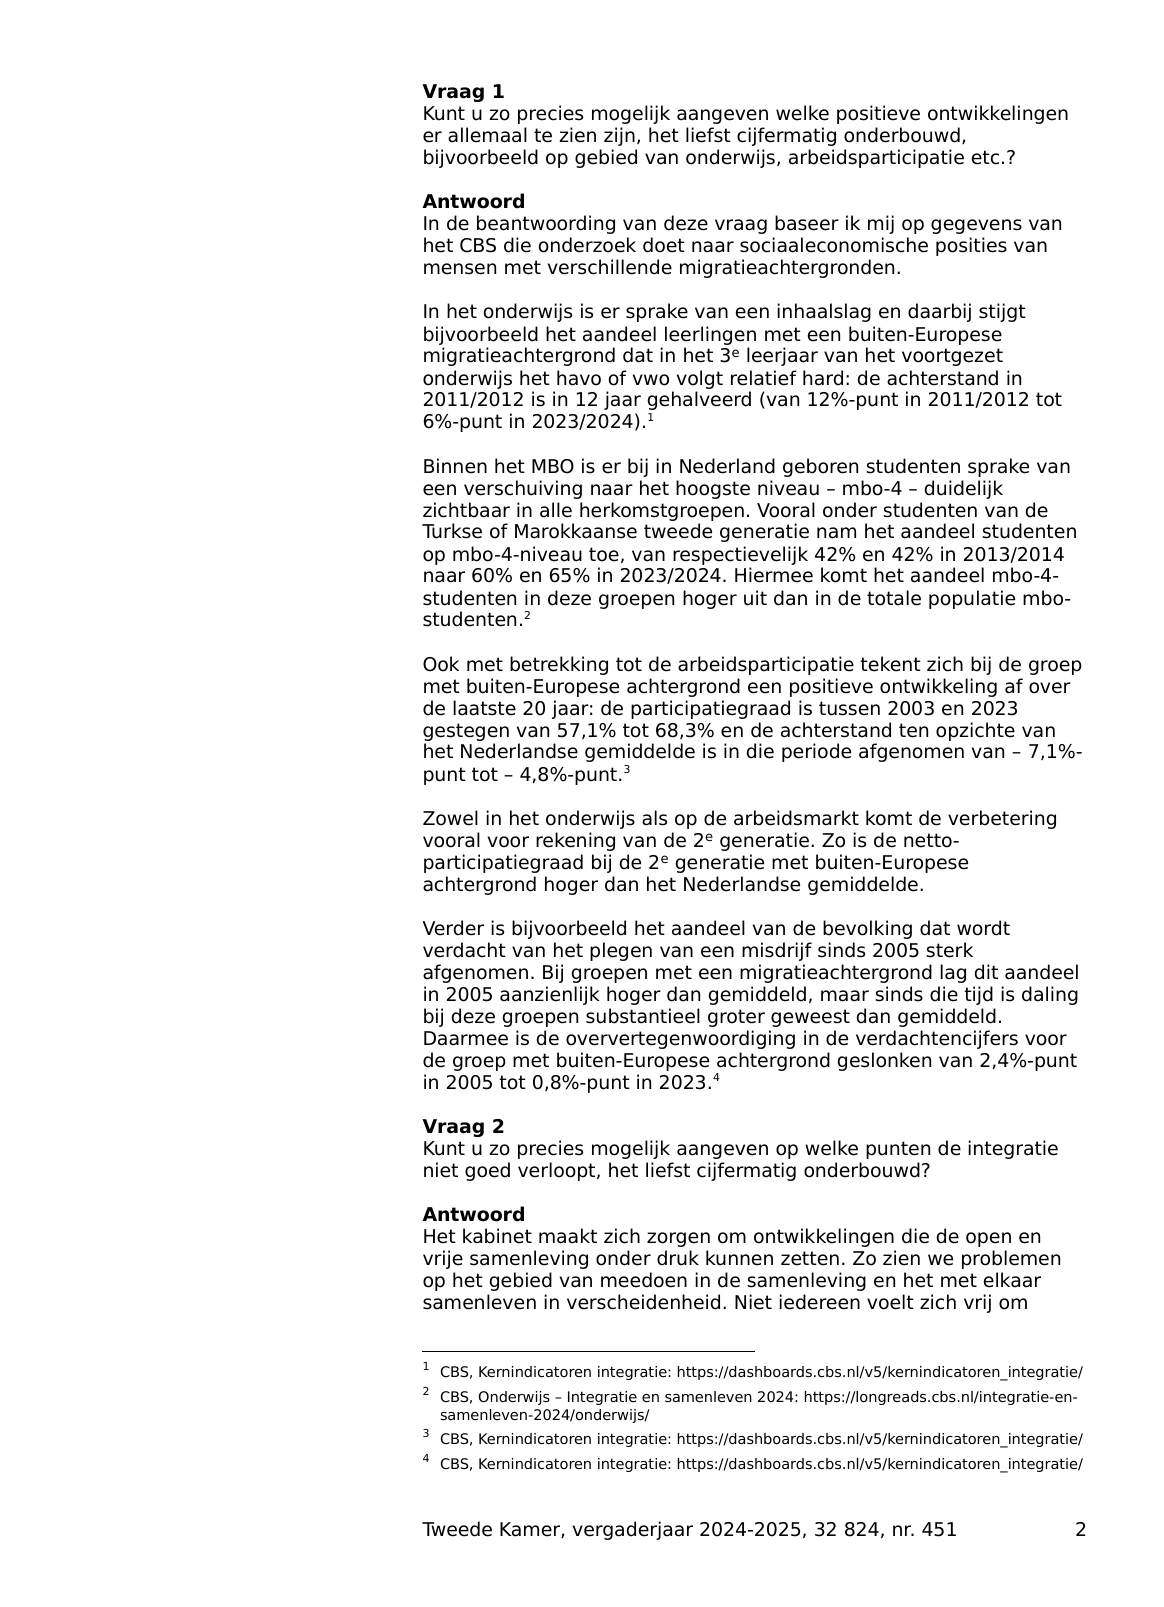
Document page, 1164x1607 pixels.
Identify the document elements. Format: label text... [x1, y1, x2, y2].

text Kunt u zo precies mogelijk aangeven op welke punten de integratie niet goed verloopt, het liefst cijfermatig onderbouwd? [422, 1138, 1087, 1182]
text CBS, Kernindicatoren integratie: https://dashboards.cbs.nl/v5/kernindicatoren_integratie/ [422, 1427, 1087, 1449]
text CBS, Onderwijs – Integratie en samenleven 2024: https://longreads.cbs.nl/integratie-en-samenleven-2024/onderwijs/ [422, 1385, 1087, 1424]
text CBS, Kernindicatoren integratie: https://dashboards.cbs.nl/v5/kernindicatoren_integratie/ [422, 1452, 1087, 1474]
text Kunt u zo precies mogelijk aangeven welke positieve ontwikkelingen er allemaal te zien zijn, het liefst cijfermatig onderbouwd, bijvoorbeeld op gebied van onderwijs, arbeidsparticipatie etc.? [422, 103, 1087, 169]
text In de beantwoording van deze vraag baseer ik mij op gegevens van het CBS die onderzoek doet naar sociaaleconomische posities van mensen met verschillende migratieachtergronden. [422, 213, 1087, 279]
text In het onderwijs is er sprake van een inhaalslag en daarbij stijgt bijvoorbeeld het aandeel leerlingen met een buiten-Europese migratieachtergrond dat in het 3e leerjaar van het voortgezet onderwijs het havo of vwo volgt relatief hard: de achterstand in 2011/2012 is in 12 jaar gehalveerd (van 12%-punt in 2011/2012 tot 6%-punt in 2023/2024). [422, 301, 1087, 433]
text Ook met betrekking tot de arbeidsparticipatie tekent zich bij de groep met buiten-Europese achtergrond een positieve ontwikkeling af over de laatste 20 jaar: de participatiegraad is tussen 2003 en 2023 gestegen van 57,1% tot 68,3% en de achterstand ten opzichte van het Nederlandse gemiddelde is in die periode afgenomen van – 7,1%-punt tot – 4,8%-punt. [422, 653, 1087, 785]
text Verder is bijvoorbeeld het aandeel van de bevolking dat wordt verdacht van het plegen van een misdrijf sinds 2005 sterk afgenomen. Bij groepen met een migratieachtergrond lag dit aandeel in 2005 aanzienlijk hoger dan gemiddeld, maar sinds die tijd is daling bij deze groepen substantieel groter geweest dan gemiddeld. Daarmee is de oververtegenwoordiging in de verdachtencijfers voor de groep met buiten-Europese achtergrond geslonken van 2,4%-punt in 2005 tot 0,8%-punt in 2023. [422, 918, 1087, 1093]
text Zowel in het onderwijs als op de arbeidsmarkt komt de verbetering vooral voor rekening van de 2e generatie. Zo is de netto-participatiegraad bij de 2e generatie met buiten-Europese achtergrond hoger dan het Nederlandse gemiddelde. [422, 808, 1087, 896]
text Antwoord [422, 191, 1087, 213]
text Vraag 1 [422, 81, 1087, 103]
text Binnen het MBO is er bij in Nederland geboren studenten sprake van een verschuiving naar het hoogste niveau – mbo-4 – duidelijk zichtbaar in alle herkomstgroepen. Vooral onder studenten van de Turkse of Marokkaanse tweede generatie nam het aandeel studenten op mbo-4-niveau toe, van respectievelijk 42% en 42% in 2013/2014 naar 60% en 65% in 2023/2024. Hiermee komt het aandeel mbo-4-studenten in deze groepen hoger uit dan in de totale populatie mbo-studenten. [422, 456, 1087, 631]
text Vraag 2 [422, 1116, 1087, 1138]
text Het kabinet maakt zich zorgen om ontwikkelingen die de open en vrije samenleving onder druk kunnen zetten. Zo zien we problemen op het gebied van meedoen in de samenleving en het met elkaar samenleven in verscheidenheid. Niet iedereen voelt zich vrij om [422, 1226, 1087, 1314]
text Antwoord [422, 1204, 1087, 1226]
text CBS, Kernindicatoren integratie: https://dashboards.cbs.nl/v5/kernindicatoren_integratie/ [422, 1360, 1087, 1382]
